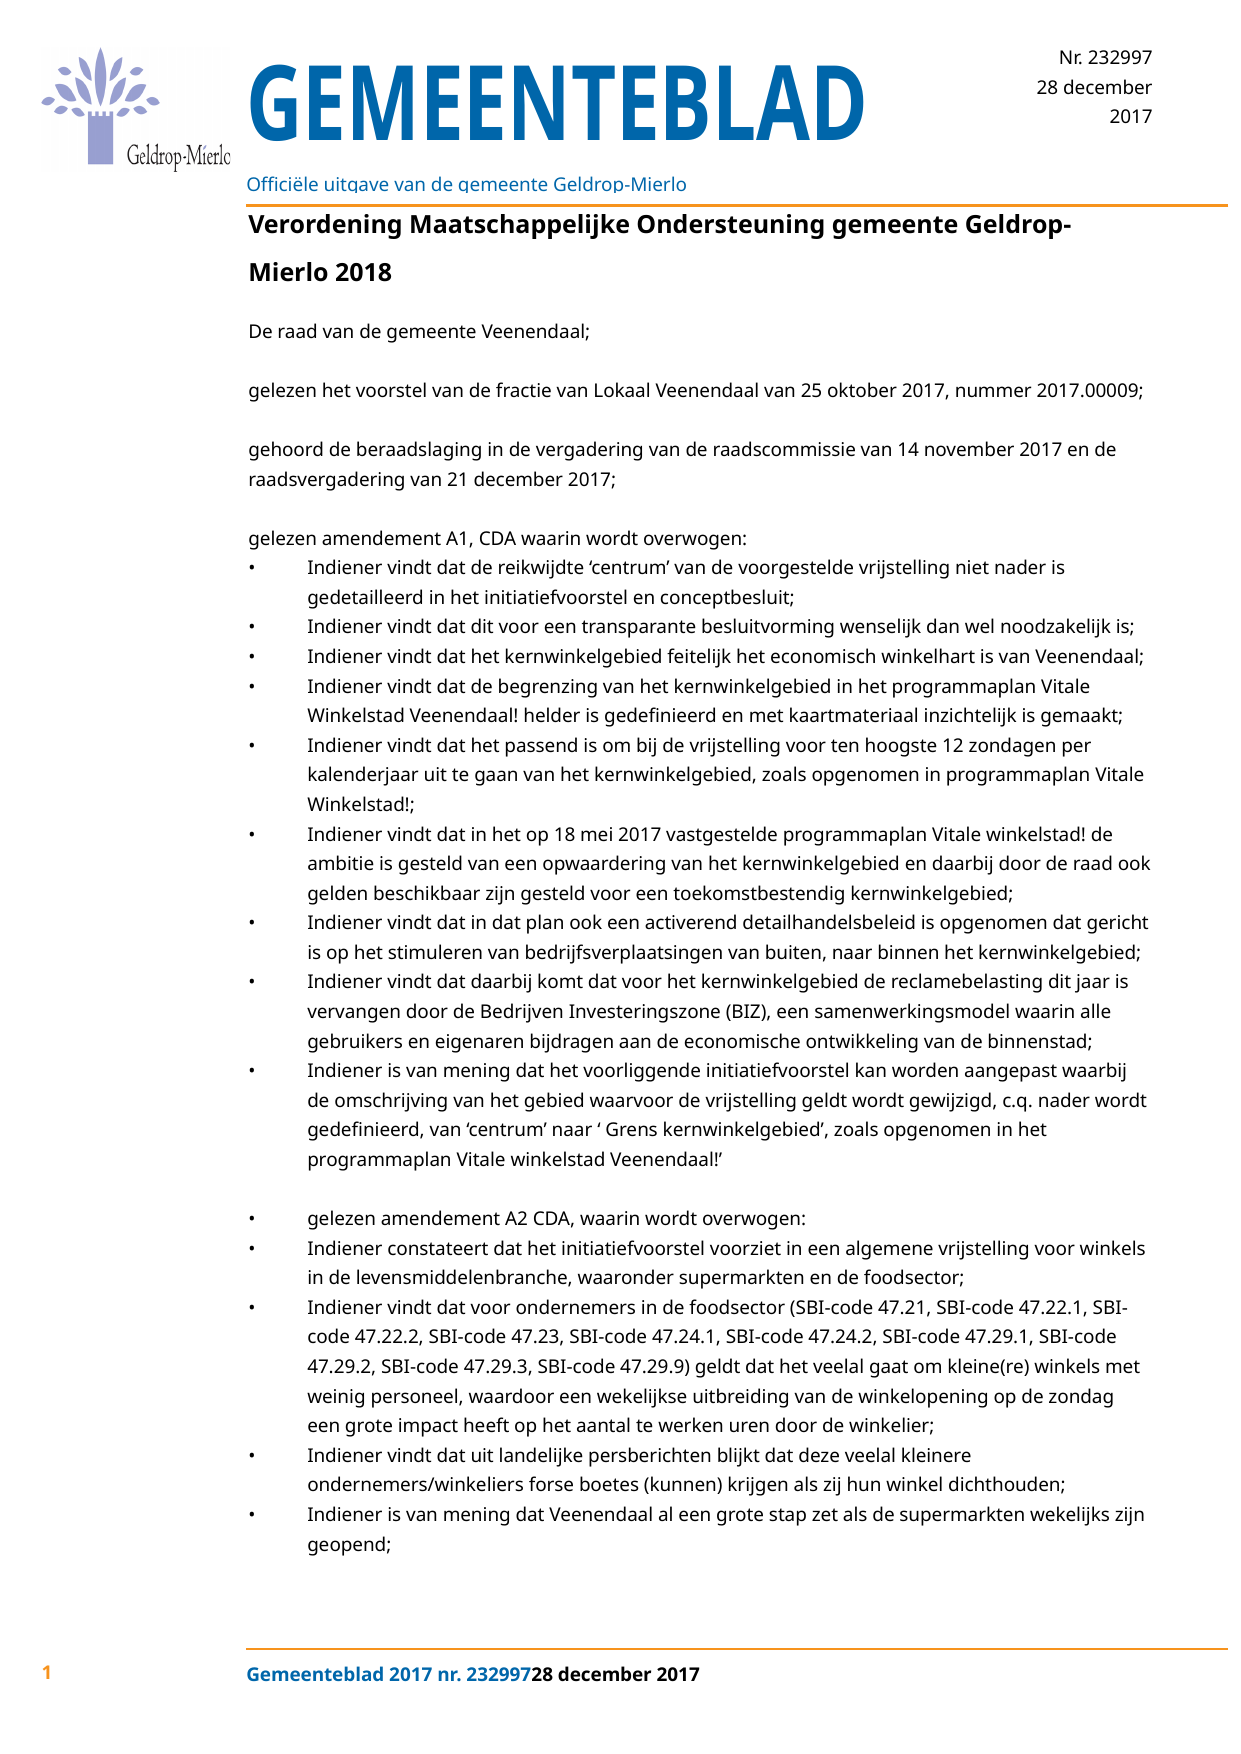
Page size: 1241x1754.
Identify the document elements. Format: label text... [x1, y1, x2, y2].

text gelezen amendement A1, CDA waarin wordt overwogen: [248, 525, 1152, 551]
list Indiener vindt dat dit voor een transparante besluitvorming wenselijk dan wel noodzakelijk is; [248, 614, 1152, 639]
picture [41, 47, 231, 172]
list Indiener vindt dat het passend is om bij de vrijstelling voor ten hoogste 12 zondagen per kalenderjaar uit te gaan van het kernwinkelgebied, zoals opgenomen in programmaplan Vitale Winkelstad!; [248, 732, 1152, 817]
list Indiener vindt dat het kernwinkelgebied feitelijk het economisch winkelhart is van Veenendaal; [248, 643, 1152, 669]
list Indiener constateert dat het initiatiefvoorstel voorziet in een algemene vrijstelling voor winkels in de levensmiddelenbranche, waaronder supermarkten en de foodsector; [248, 1235, 1152, 1290]
list Indiener vindt dat in dat plan ook een activerend detailhandelsbeleid is opgenomen dat gericht is op het stimuleren van bedrijfsverplaatsingen van buiten, naar binnen het kernwinkelgebied; [248, 909, 1152, 965]
list Indiener vindt dat voor ondernemers in de foodsector (SBI-code 47.21, SBI-code 47.22.1, SBI-code 47.22.2, SBI-code 47.23, SBI-code 47.24.1, SBI-code 47.24.2, SBI-code 47.29.1, SBI-code 47.29.2, SBI-code 47.29.3, SBI-code 47.29.9) geldt dat het veelal gaat om kleine(re) winkels met weinig personeel, waardoor een wekelijkse uitbreiding van de winkelopening op de zondag een grote impact heeft op het aantal te werken uren door de winkelier; [248, 1294, 1152, 1438]
list Indiener vindt dat uit landelijke persberichten blijkt dat deze veelal kleinere ondernemers/winkeliers forse boetes (kunnen) krijgen als zij hun winkel dichthouden; [248, 1442, 1152, 1497]
list Indiener vindt dat daarbij komt dat voor het kernwinkelgebied de reclamebelasting dit jaar is vervangen door de Bedrijven Investeringszone (BIZ), een samenwerkingsmodel waarin alle gebruikers en eigenaren bijdragen aan de economische ontwikkeling van de binnenstad; [248, 969, 1152, 1054]
text De raad van de gemeente Veenendaal; [248, 318, 1152, 344]
text gelezen het voorstel van de fractie van Lokaal Veenendaal van 25 oktober 2017, nummer 2017.00009; [248, 377, 1152, 403]
list Indiener is van mening dat Veenendaal al een grote stap zet als de supermarkten wekelijks zijn geopend; [248, 1501, 1152, 1557]
text Verordening Maatschappelijke Ondersteuning gemeente Geldrop-Mierlo 2018 [248, 207, 1152, 288]
list Indiener is van mening dat het voorliggende initiatiefvoorstel kan worden aangepast waarbij de omschrijving van het gebied waarvoor de vrijstelling geldt wordt gewijzigd, c.q. nader wordt gedefinieerd, van ‘centrum’ naar ‘ Grens kernwinkelgebied’, zoals opgenomen in het programmaplan Vitale winkelstad Veenendaal!’ [248, 1057, 1152, 1172]
text gehoord de beraadslaging in de vergadering van de raadscommissie van 14 november 2017 en de raadsvergadering van 21 december 2017; [248, 436, 1152, 492]
list Indiener vindt dat in het op 18 mei 2017 vastgestelde programmaplan Vitale winkelstad! de ambitie is gesteld van een opwaardering van het kernwinkelgebied en daarbij door de raad ook gelden beschikbaar zijn gesteld voor een toekomstbestendig kernwinkelgebied; [248, 821, 1152, 906]
list Indiener vindt dat de begrenzing van het kernwinkelgebied in het programmaplan Vitale Winkelstad Veenendaal! helder is gedefinieerd en met kaartmateriaal inzichtelijk is gemaakt; [248, 673, 1152, 728]
list gelezen amendement A2 CDA, waarin wordt overwogen: [248, 1205, 1152, 1231]
list Indiener vindt dat de reikwijdte ‘centrum’ van de voorgestelde vrijstelling niet nader is gedetailleerd in het initiatiefvoorstel en conceptbesluit; [248, 554, 1152, 610]
